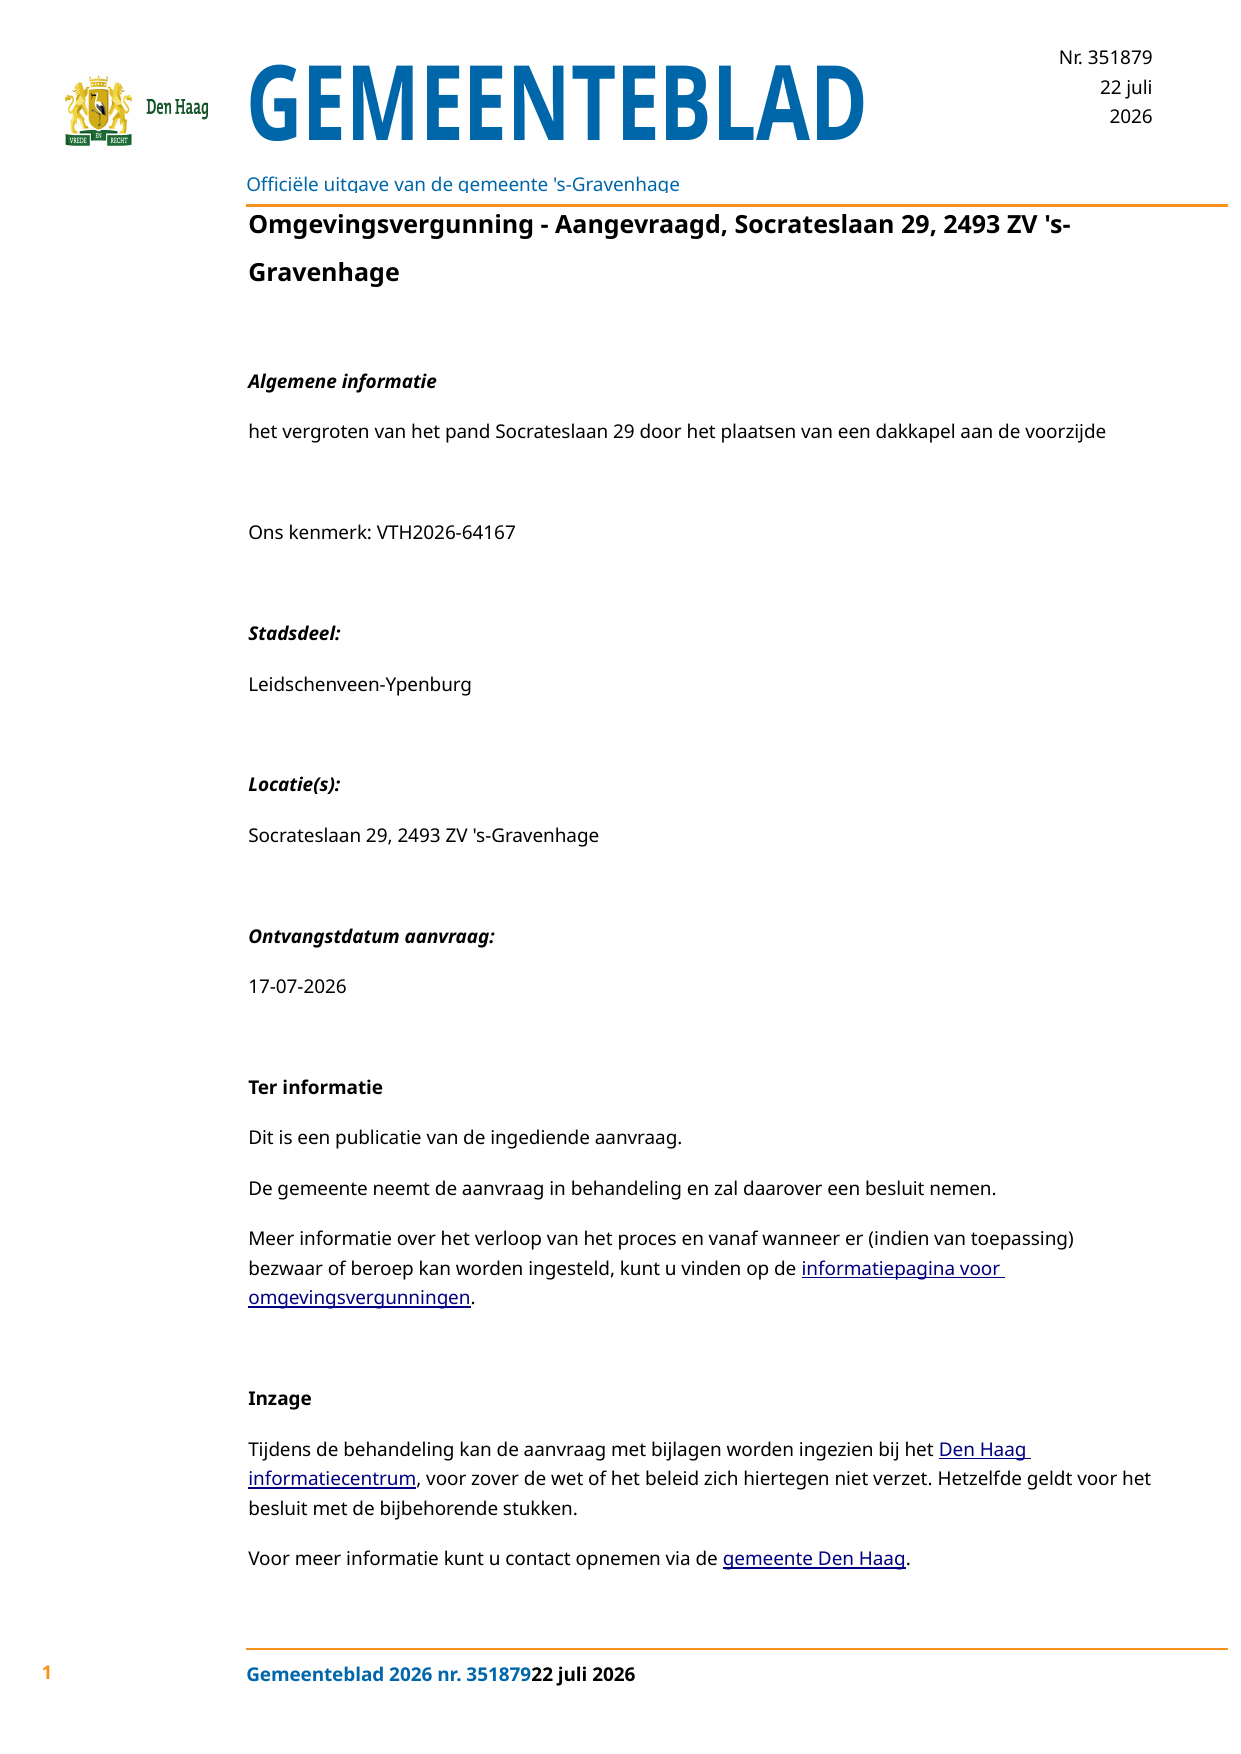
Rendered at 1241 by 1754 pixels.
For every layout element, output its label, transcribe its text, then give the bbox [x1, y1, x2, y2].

text De gemeente neemt de aanvraag in behandeling en zal daarover een besluit nemen. [248, 1175, 1152, 1201]
picture [41, 47, 231, 172]
text Algemene informatie [248, 368, 1152, 394]
text Stadsdeel: [248, 620, 1152, 646]
text Ons kenmerk: VTH2026-64167 [248, 519, 1152, 545]
text Tijdens de behandeling kan de aanvraag met bijlagen worden ingezien bij het Den Haag informatiecentrum, voor zover de wet of het beleid zich hiertegen niet verzet. Hetzelfde geldt voor het besluit met de bijbehorende stukken. [248, 1436, 1152, 1521]
text Ter informatie [248, 1074, 1152, 1100]
text Voor meer informatie kunt u contact opnemen via de gemeente Den Haag. [248, 1545, 1152, 1571]
text Omgevingsvergunning - Aangevraagd, Socrateslaan 29, 2493 ZV 's-Gravenhage [248, 207, 1152, 288]
text Dit is een publicatie van de ingediende aanvraag. [248, 1124, 1152, 1150]
text Meer informatie over het verloop van het proces en vanaf wanneer er (indien van toepassing) bezwaar of beroep kan worden ingesteld, kunt u vinden op de informatiepagina voor omgevingsvergunningen. [248, 1225, 1152, 1310]
text Leidschenveen-Ypenburg [248, 671, 1152, 697]
text Socrateslaan 29, 2493 ZV 's-Gravenhage [248, 822, 1152, 848]
text Locatie(s): [248, 772, 1152, 797]
text Inzage [248, 1385, 1152, 1411]
text 17-07-2026 [248, 973, 1152, 999]
text het vergroten van het pand Socrateslaan 29 door het plaatsen van een dakkapel aan de voorzijde [248, 419, 1152, 444]
text Ontvangstdatum aanvraag: [248, 923, 1152, 949]
